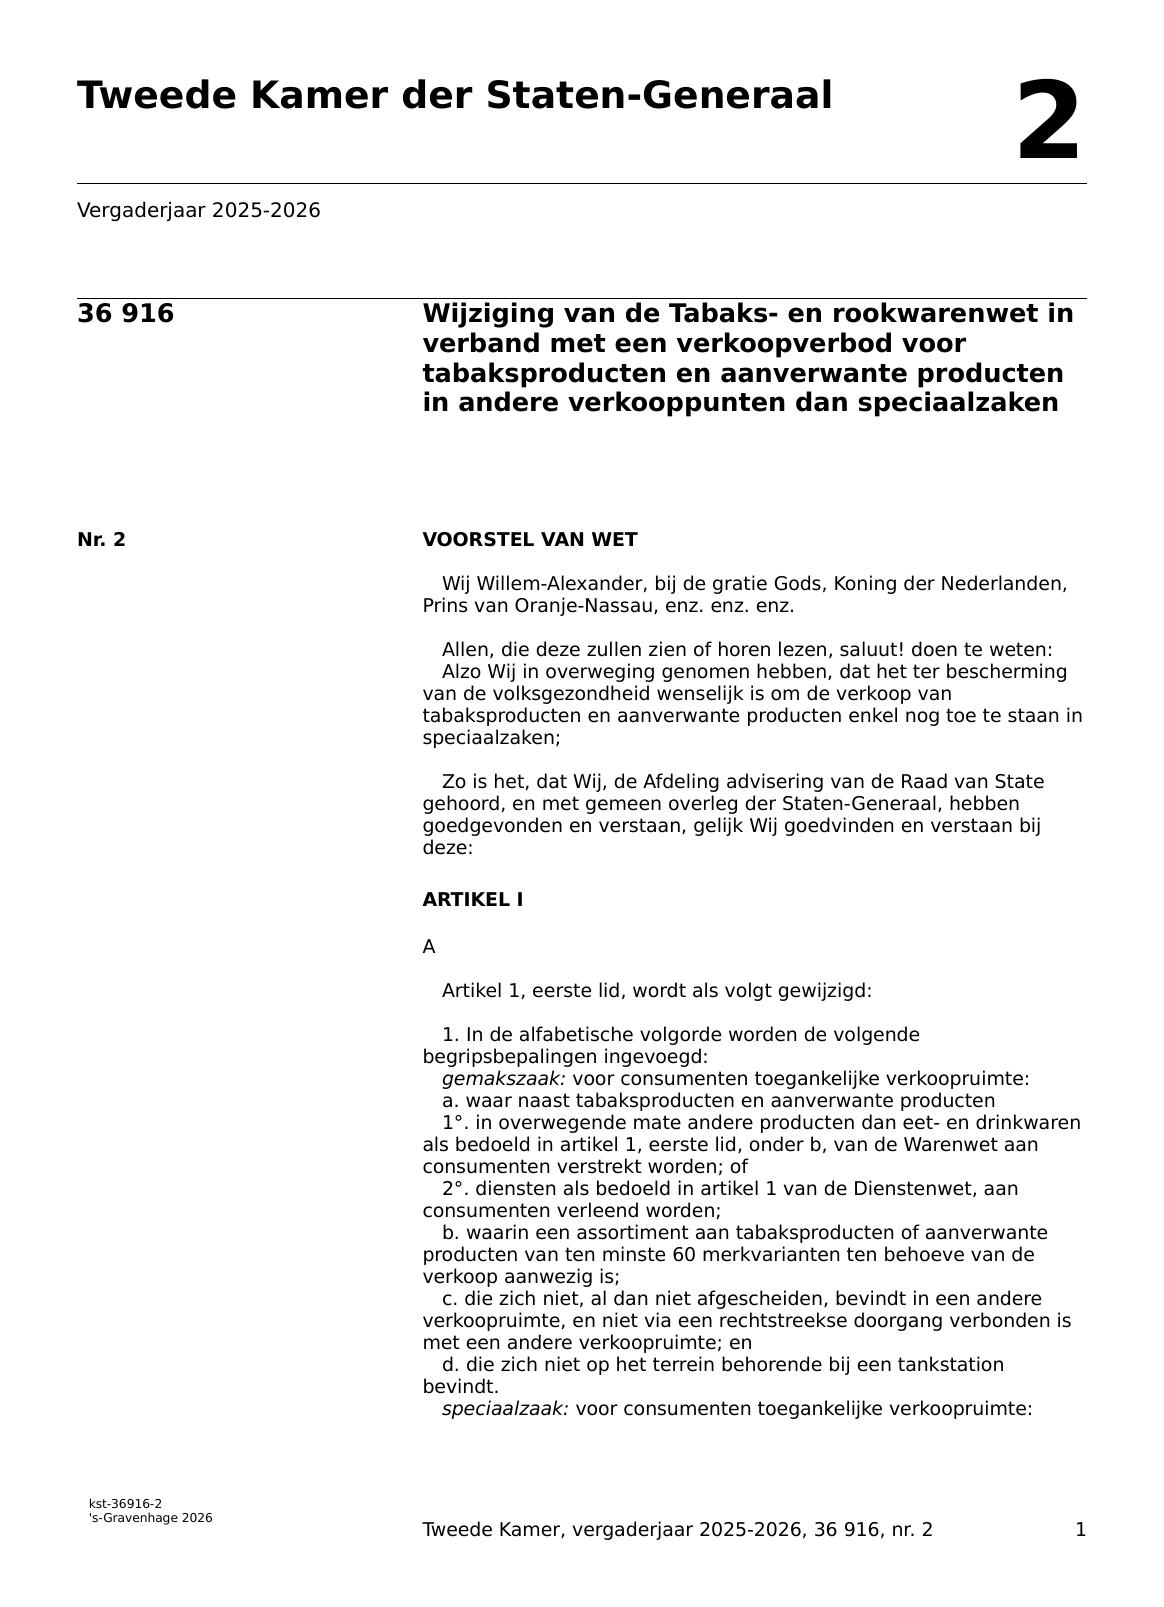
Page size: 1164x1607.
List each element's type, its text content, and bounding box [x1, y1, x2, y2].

subtitle ARTIKEL I [422, 889, 1087, 911]
text speciaalzaak: voor consumenten toegankelijke verkoopruimte: [422, 1398, 1087, 1420]
text d. die zich niet op het terrein behorende bij een tankstation bevindt. [422, 1354, 1087, 1398]
subtitle 36 916 Wijziging van de Tabaks- en rookwarenwet in verband met een verkoopverbod voor tabaksproducten en aanverwante producten in andere verkooppunten dan speciaalzaken [77, 299, 1087, 418]
subtitle Nr. 2 VOORSTEL VAN WET [77, 529, 1087, 551]
text gemakszaak: voor consumenten toegankelijke verkoopruimte: [422, 1068, 1087, 1090]
table_header Tweede Kamer der Staten-Generaal [77, 59, 886, 183]
text 's-Gravenhage 2026 [88, 1511, 323, 1525]
text Zo is het, dat Wij, de Afdeling advisering van de Raad van State gehoord, en met gemeen overleg der Staten-Generaal, hebben goedgevonden en verstaan, gelijk Wij goedvinden en verstaan bij deze: [422, 771, 1087, 859]
text c. die zich niet, al dan niet afgescheiden, bevindt in een andere verkoopruimte, en niet via een rechtstreekse doorgang verbonden is met een andere verkoopruimte; en [422, 1288, 1087, 1354]
text a. waar naast tabaksproducten en aanverwante producten [422, 1090, 1087, 1112]
text Allen, die deze zullen zien of horen lezen, saluut! doen te weten: [422, 639, 1087, 661]
text 1°. in overwegende mate andere producten dan eet- en drinkwaren als bedoeld in artikel 1, eerste lid, onder b, van de Warenwet aan consumenten verstrekt worden; of [422, 1112, 1087, 1178]
text b. waarin een assortiment aan tabaksproducten of aanverwante producten van ten minste 60 merkvarianten ten behoeve van de verkoop aanwezig is; [422, 1222, 1087, 1288]
table_cell Vergaderjaar 2025-2026 [77, 184, 1087, 298]
text 1. In de alfabetische volgorde worden de volgende begripsbepalingen ingevoegd: [422, 1024, 1087, 1068]
text A [422, 936, 1087, 958]
text Alzo Wij in overweging genomen hebben, dat het ter bescherming van de volksgezondheid wenselijk is om de verkoop van tabaksproducten en aanverwante producten enkel nog toe te staan in speciaalzaken; [422, 661, 1087, 749]
table_header 2 [886, 59, 1087, 183]
text 2°. diensten als bedoeld in artikel 1 van de Dienstenwet, aan consumenten verleend worden; [422, 1178, 1087, 1222]
text Artikel 1, eerste lid, wordt als volgt gewijzigd: [422, 980, 1087, 1002]
text kst-36916-2 [88, 1497, 323, 1511]
text Wij Willem-Alexander, bij de gratie Gods, Koning der Nederlanden, Prins van Oranje-Nassau, enz. enz. enz. [422, 573, 1087, 617]
